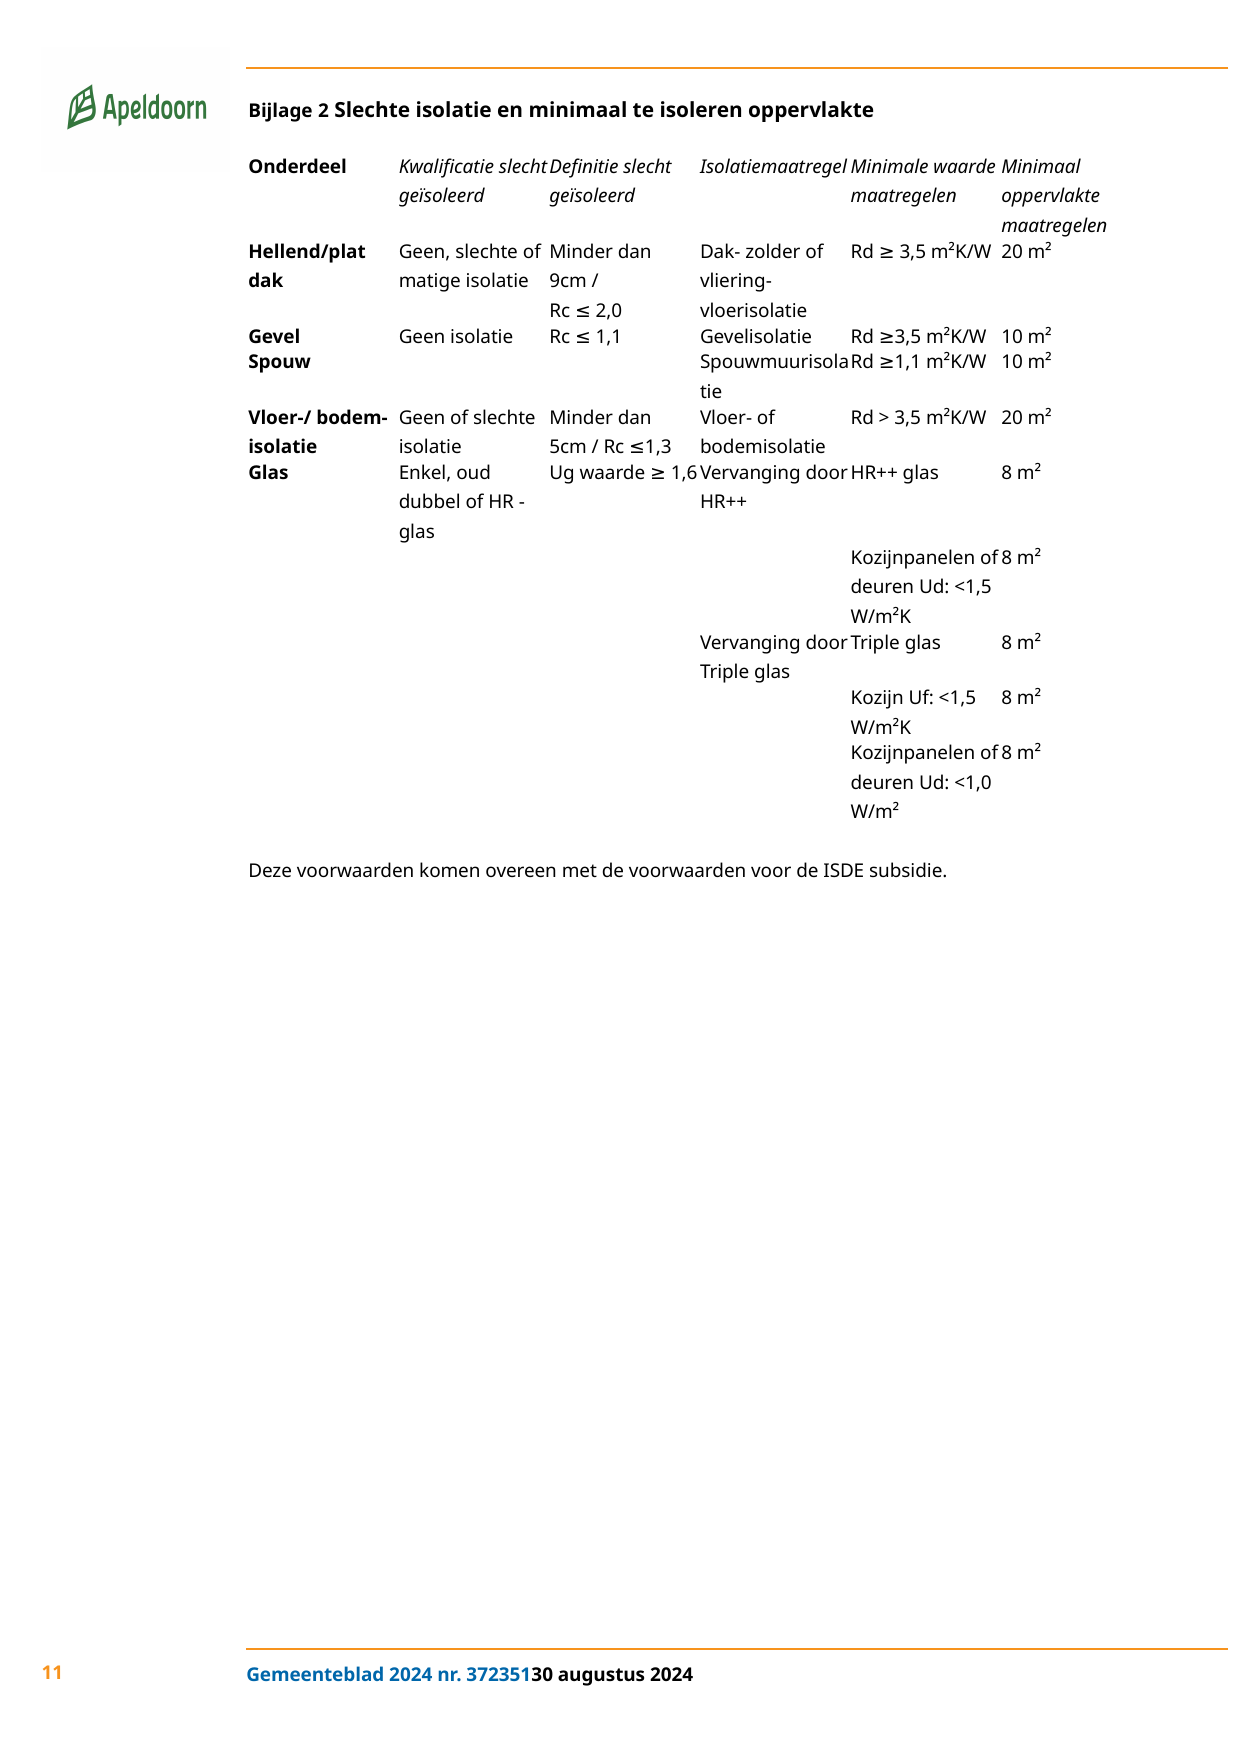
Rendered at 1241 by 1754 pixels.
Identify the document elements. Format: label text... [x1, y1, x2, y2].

table_cell [549, 740, 700, 824]
table_cell Spouwmuurisolatie [700, 349, 850, 404]
table_cell 10 m² [1001, 349, 1152, 404]
picture [41, 47, 231, 172]
table_cell Rd ≥1,1 m²K/W [850, 349, 1001, 404]
table_cell Minder dan 5cm / Rc ≤1,3 [549, 404, 700, 459]
table_cell Hellend/plat dak [248, 238, 398, 323]
table_cell [700, 740, 850, 824]
table_cell 10 m² [1001, 323, 1152, 348]
table_cell [700, 684, 850, 739]
table_cell Enkel, oud dubbel of HR -glas [399, 459, 549, 544]
table_cell Gevel [248, 323, 398, 348]
table_cell HR++ glas [850, 459, 1001, 544]
table_cell Glas [248, 459, 398, 544]
table_header Onderdeel [248, 153, 398, 238]
table_cell Kozijnpanelen of deuren Ud: <1,0 W/m² [850, 740, 1001, 824]
table_cell Vervanging door Triple glas [700, 629, 850, 684]
table_cell Vloer- of bodemisolatie [700, 404, 850, 459]
table_cell Spouw [248, 349, 398, 404]
table_cell [549, 629, 700, 684]
table_cell Vervanging door HR++ [700, 459, 850, 544]
table_cell Geen, slechte of matige isolatie [399, 238, 549, 323]
table_cell 8 m² [1001, 684, 1152, 739]
text Bijlage 2 Slechte isolatie en minimaal te isoleren oppervlakte [248, 95, 1152, 123]
table_cell Triple glas [850, 629, 1001, 684]
table_header Kwalificatie slecht geïsoleerd [399, 153, 549, 238]
table_cell [399, 349, 549, 404]
table_cell [700, 544, 850, 629]
table_cell 8 m² [1001, 629, 1152, 684]
table_cell Rd ≥ 3,5 m²K/W [850, 238, 1001, 323]
table_cell [248, 544, 398, 629]
table_cell [248, 629, 398, 684]
table_cell Geen of slechte isolatie [399, 404, 549, 459]
table_header Minimale waarde maatregelen [850, 153, 1001, 238]
table_header Isolatiemaatregel [700, 153, 850, 238]
table_header Definitie slecht geïsoleerd [549, 153, 700, 238]
table_cell 20 m² [1001, 404, 1152, 459]
table_cell Rd > 3,5 m²K/W [850, 404, 1001, 459]
table_cell [248, 684, 398, 739]
table_cell [399, 629, 549, 684]
table_cell [549, 544, 700, 629]
table_cell Kozijnpanelen of deuren Ud: <1,5 W/m²K [850, 544, 1001, 629]
table_cell [399, 740, 549, 824]
table_cell [549, 684, 700, 739]
table_cell [399, 684, 549, 739]
table_cell [248, 740, 398, 824]
table_cell 8 m² [1001, 740, 1152, 824]
table_cell Rc ≤ 1,1 [549, 323, 700, 348]
table_cell Rd ≥3,5 m²K/W [850, 323, 1001, 348]
text Deze voorwaarden komen overeen met de voorwaarden voor de ISDE subsidie. [248, 857, 1152, 883]
table_cell 20 m² [1001, 238, 1152, 323]
table_header Minimaal oppervlakte maatregelen [1001, 153, 1152, 238]
table_cell Geen isolatie [399, 323, 549, 348]
table_cell 8 m² [1001, 459, 1152, 544]
table_cell Dak- zolder of vliering- vloerisolatie [700, 238, 850, 323]
table_cell [399, 544, 549, 629]
table_cell Kozijn Uf: <1,5 W/m²K [850, 684, 1001, 739]
table_cell Minder dan 9cm / Rc ≤ 2,0 [549, 238, 700, 323]
table_cell Gevelisolatie [700, 323, 850, 348]
table_cell [549, 349, 700, 404]
table_cell Vloer-/ bodem- isolatie [248, 404, 398, 459]
table_cell 8 m² [1001, 544, 1152, 629]
table_cell Ug waarde ≥ 1,6 [549, 459, 700, 544]
